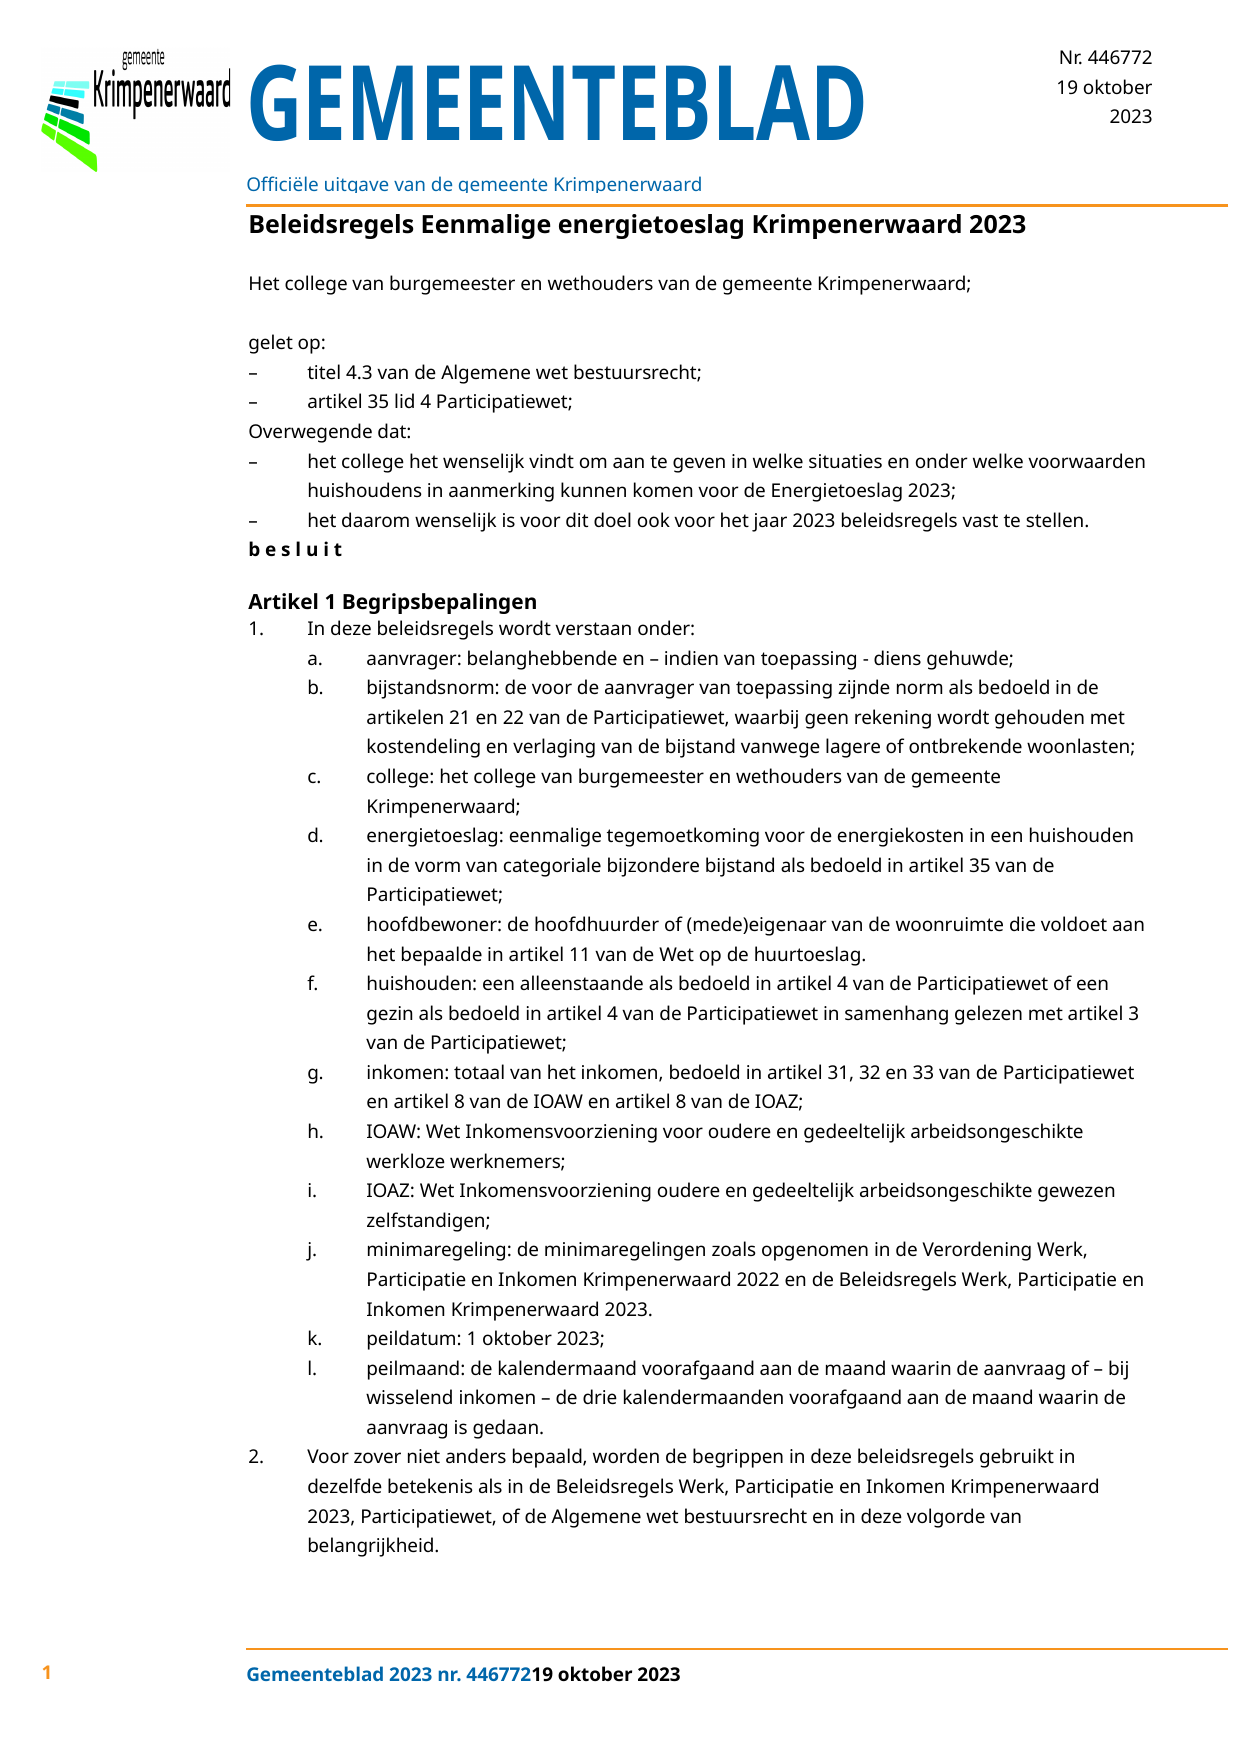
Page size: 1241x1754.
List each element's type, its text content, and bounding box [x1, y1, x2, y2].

text gelet op: [248, 329, 1152, 355]
list IOAZ: Wet Inkomensvoorziening oudere en gedeeltelijk arbeidsongeschikte gewezen zelfstandigen; [307, 1177, 1152, 1233]
list peildatum: 1 oktober 2023; [307, 1325, 1152, 1351]
list IOAW: Wet Inkomensvoorziening voor oudere en gedeeltelijk arbeidsongeschikte werkloze werknemers; [307, 1118, 1152, 1174]
list het college het wenselijk vindt om aan te geven in welke situaties en onder welke voorwaarden huishoudens in aanmerking kunnen komen voor de Energietoeslag 2023; [248, 448, 1152, 503]
list aanvrager: belanghebbende en – indien van toepassing - diens gehuwde; [307, 645, 1152, 671]
list titel 4.3 van de Algemene wet bestuursrecht; [248, 359, 1152, 385]
list In deze beleidsregels wordt verstaan onder: [248, 615, 1152, 641]
list het daarom wenselijk is voor dit doel ook voor het jaar 2023 beleidsregels vast te stellen. [248, 507, 1152, 533]
list inkomen: totaal van het inkomen, bedoeld in artikel 31, 32 en 33 van de Participatiewet en artikel 8 van de IOAW en artikel 8 van de IOAZ; [307, 1059, 1152, 1114]
list minimaregeling: de minimaregelingen zoals opgenomen in de Verordening Werk, Participatie en Inkomen Krimpenerwaard 2022 en de Beleidsregels Werk, Participatie en Inkomen Krimpenerwaard 2023. [307, 1237, 1152, 1322]
text Het college van burgemeester en wethouders van de gemeente Krimpenerwaard; [248, 270, 1152, 296]
picture [41, 47, 231, 172]
text b e s l u i t [248, 537, 1152, 562]
list huishouden: een alleenstaande als bedoeld in artikel 4 van de Participatiewet of een gezin als bedoeld in artikel 4 van de Participatiewet in samenhang gelezen met artikel 3 van de Participatiewet; [307, 970, 1152, 1055]
list Voor zover niet anders bepaald, worden de begrippen in deze beleidsregels gebruikt in dezelfde betekenis als in de Beleidsregels Werk, Participatie en Inkomen Krimpenerwaard 2023, Participatiewet, of de Algemene wet bestuursrecht en in deze volgorde van belangrijkheid. [248, 1444, 1152, 1558]
text Artikel 1 Begripsbepalingen [248, 587, 1152, 615]
text Beleidsregels Eenmalige energietoeslag Krimpenerwaard 2023 [248, 207, 1152, 241]
list bijstandsnorm: de voor de aanvrager van toepassing zijnde norm als bedoeld in de artikelen 21 en 22 van de Participatiewet, waarbij geen rekening wordt gehouden met kostendeling en verlaging van de bijstand vanwege lagere of ontbrekende woonlasten; [307, 674, 1152, 759]
list artikel 35 lid 4 Participatiewet; [248, 389, 1152, 414]
list energietoeslag: eenmalige tegemoetkoming voor de energiekosten in een huishouden in de vorm van categoriale bijzondere bijstand als bedoeld in artikel 35 van de Participatiewet; [307, 822, 1152, 907]
list hoofdbewoner: de hoofdhuurder of (mede)eigenaar van de woonruimte die voldoet aan het bepaalde in artikel 11 van de Wet op de huurtoeslag. [307, 911, 1152, 967]
text Overwegende dat: [248, 418, 1152, 444]
list peilmaand: de kalendermaand voorafgaand aan de maand waarin de aanvraag of – bij wisselend inkomen – de drie kalendermaanden voorafgaand aan de maand waarin de aanvraag is gedaan. [307, 1355, 1152, 1440]
list college: het college van burgemeester en wethouders van de gemeente Krimpenerwaard; [307, 763, 1152, 819]
